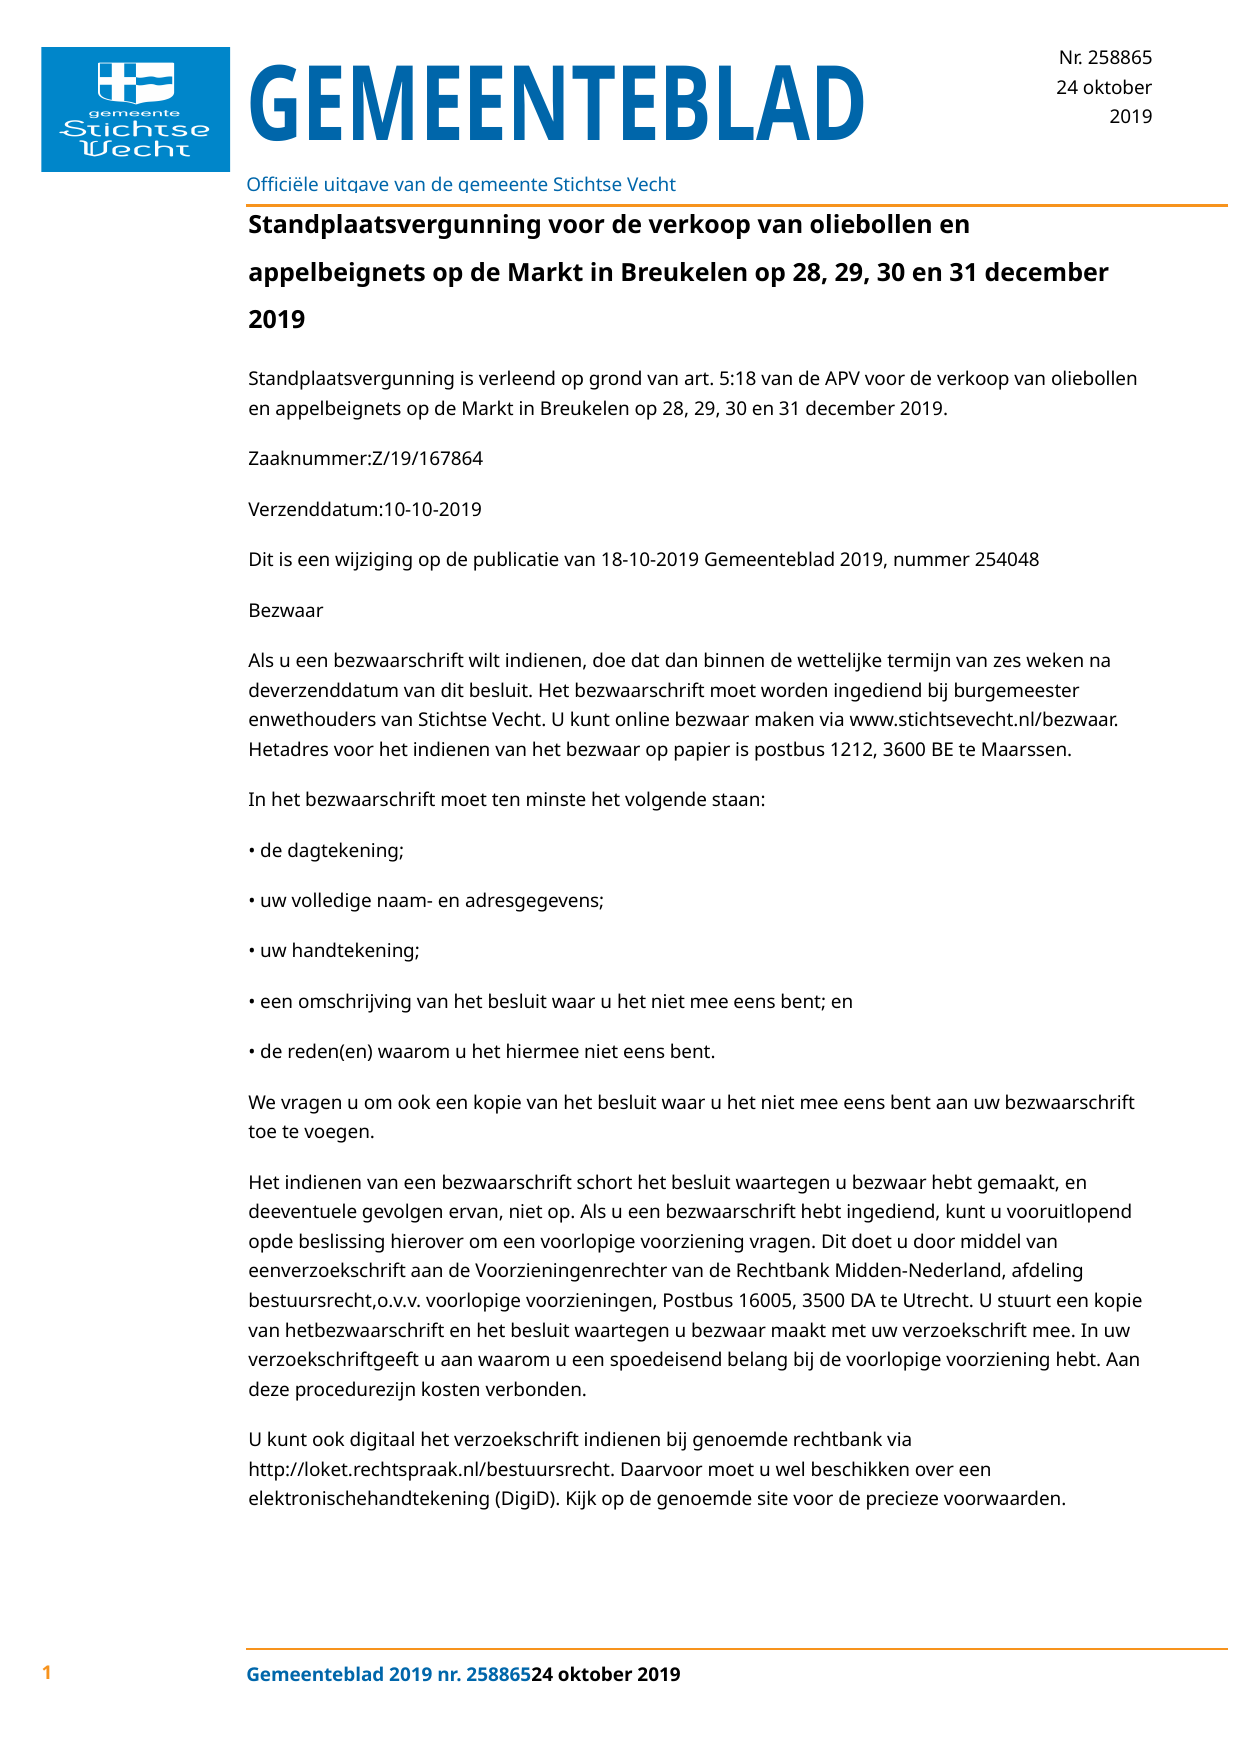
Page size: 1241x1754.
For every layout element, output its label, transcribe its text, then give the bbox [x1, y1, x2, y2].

text In het bezwaarschrift moet ten minste het volgende staan: [248, 786, 1152, 812]
text • uw handtekening; [248, 938, 1152, 963]
picture [137, 63, 174, 103]
text Als u een bezwaarschrift wilt indienen, doe dat dan binnen de wettelijke termijn van zes weken na deverzenddatum van dit besluit. Het bezwaarschrift moet worden ingediend bij burgemeester enwethouders van Stichtse Vecht. U kunt online bezwaar maken via www.stichtsevecht.nl/bezwaar. Hetadres voor het indienen van het bezwaar op papier is postbus 1212, 3600 BE te Maarssen. [248, 647, 1152, 762]
text Verzenddatum:10-10-2019 [248, 496, 1152, 522]
picture [99, 63, 135, 101]
text Standplaatsvergunning is verleend op grond van art. 5:18 van de APV voor de verkoop van oliebollen en appelbeignets op de Markt in Breukelen op 28, 29, 30 en 31 december 2019. [248, 366, 1152, 421]
text • een omschrijving van het besluit waar u het niet mee eens bent; en [248, 988, 1152, 1014]
text Het indienen van een bezwaarschrift schort het besluit waartegen u bezwaar hebt gemaakt, en deeventuele gevolgen ervan, niet op. Als u een bezwaarschrift hebt ingediend, kunt u vooruitlopend opde beslissing hierover om een voorlopige voorziening vragen. Dit doet u door middel van eenverzoekschrift aan de Voorzieningenrechter van de Rechtbank Midden-Nederland, afdeling bestuursrecht,o.v.v. voorlopige voorzieningen, Postbus 16005, 3500 DA te Utrecht. U stuurt een kopie van hetbezwaarschrift en het besluit waartegen u bezwaar maakt met uw verzoekschrift mee. In uw verzoekschriftgeeft u aan waarom u een spoedeisend belang bij de voorlopige voorziening hebt. Aan deze procedurezijn kosten verbonden. [248, 1169, 1152, 1402]
text • uw volledige naam- en adresgegevens; [248, 887, 1152, 913]
text We vragen u om ook een kopie van het besluit waar u het niet mee eens bent aan uw bezwaarschrift toe te voegen. [248, 1089, 1152, 1144]
text U kunt ook digitaal het verzoekschrift indienen bij genoemde rechtbank via http://loket.rechtspraak.nl/bestuursrecht. Daarvoor moet u wel beschikken over een elektronischehandtekening (DigiD). Kijk op de genoemde site voor de precieze voorwaarden. [248, 1426, 1152, 1511]
text Standplaatsvergunning voor de verkoop van oliebollen en appelbeignets op de Markt in Breukelen op 28, 29, 30 en 31 december 2019 [248, 207, 1152, 336]
text • de reden(en) waarom u het hiermee niet eens bent. [248, 1038, 1152, 1064]
text Zaaknummer:Z/19/167864 [248, 446, 1152, 471]
text Dit is een wijziging op de publicatie van 18-10-2019 Gemeenteblad 2019, nummer 254048 [248, 546, 1152, 572]
text • de dagtekening; [248, 837, 1152, 862]
text Bezwaar [248, 597, 1152, 622]
